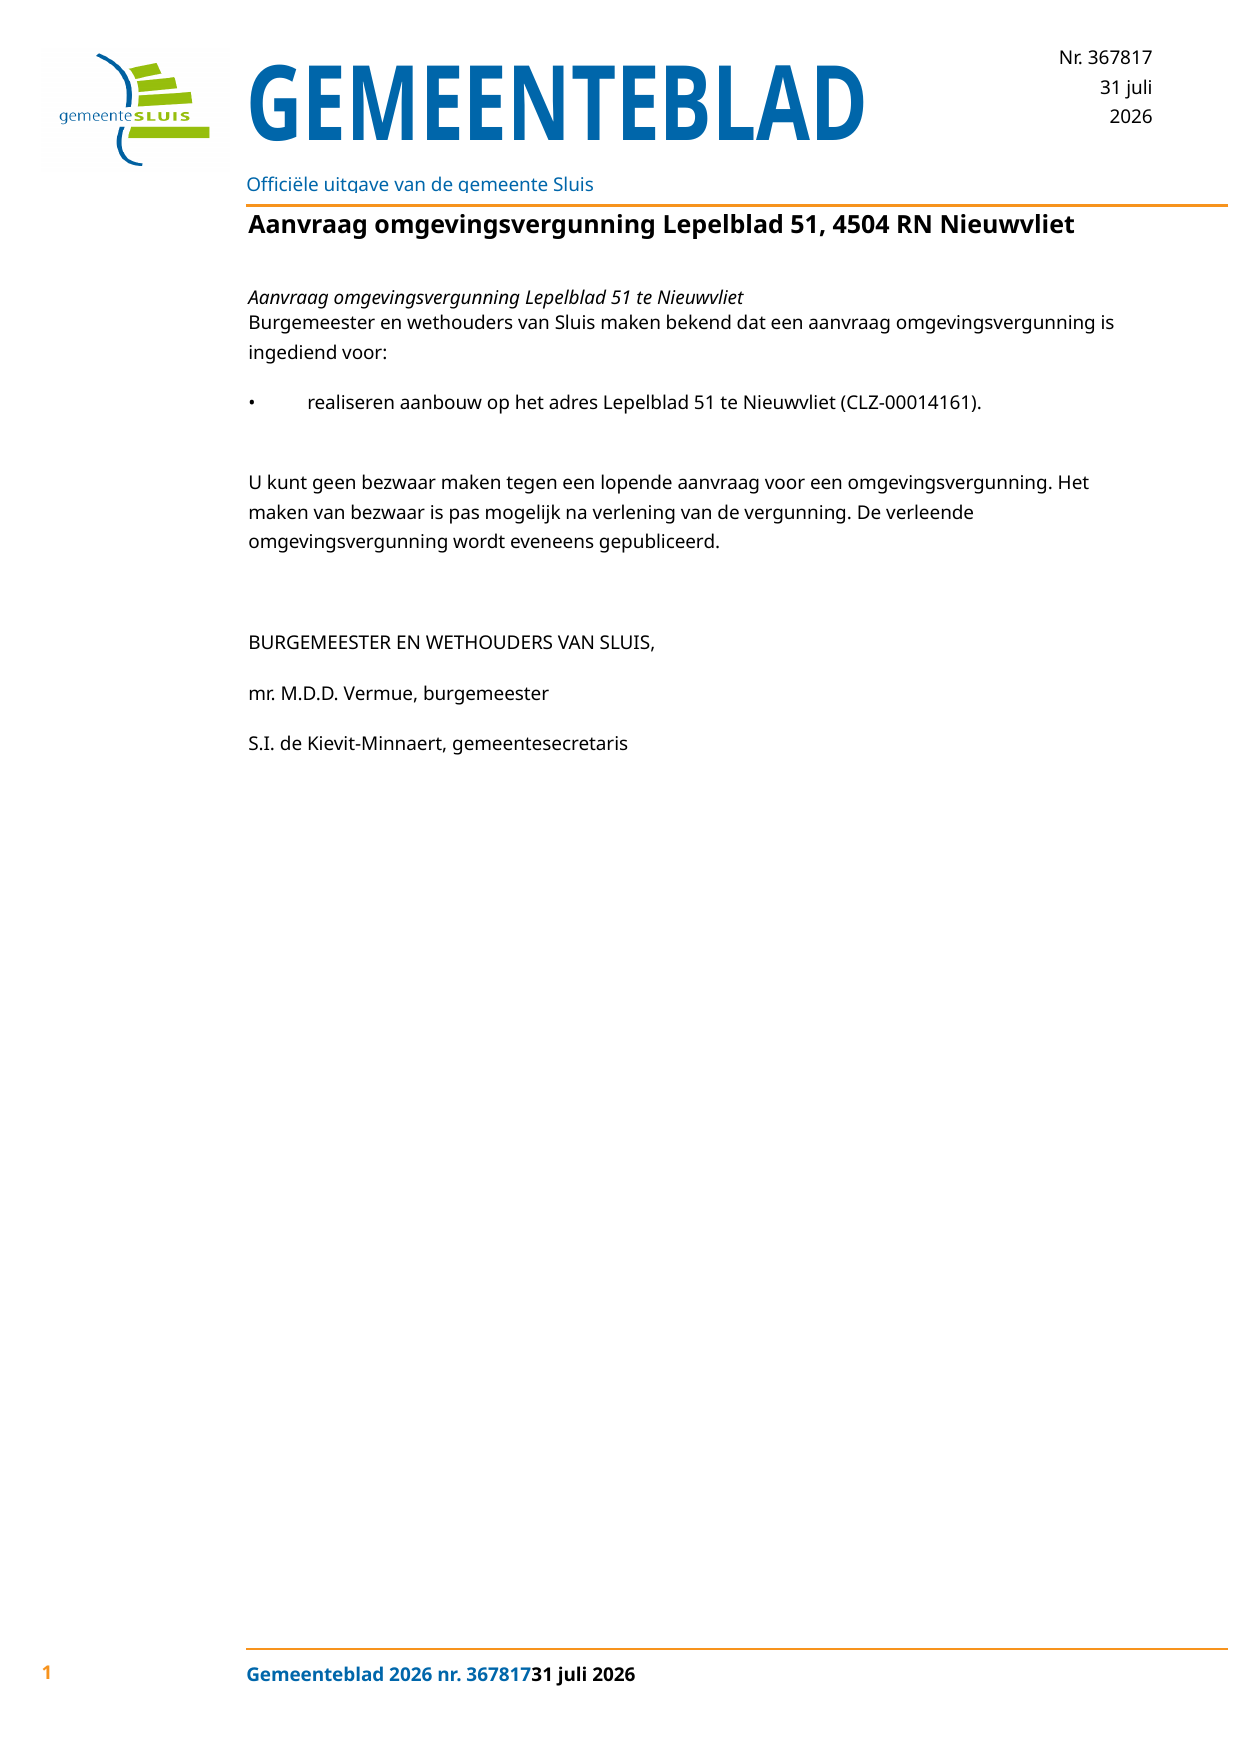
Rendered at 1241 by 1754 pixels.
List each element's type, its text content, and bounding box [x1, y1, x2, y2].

list realiseren aanbouw op het adres Lepelblad 51 te Nieuwvliet (CLZ-00014161). [248, 389, 1152, 415]
text Burgemeester en wethouders van Sluis maken bekend dat een aanvraag omgevingsvergunning is ingediend voor: [248, 309, 1152, 365]
text S.I. de Kievit-Minnaert, gemeentesecretaris [248, 730, 1152, 756]
text Aanvraag omgevingsvergunning Lepelblad 51, 4504 RN Nieuwvliet [248, 207, 1152, 241]
text U kunt geen bezwaar maken tegen een lopende aanvraag voor een omgevingsvergunning. Het maken van bezwaar is pas mogelijk na verlening van de vergunning. De verleende omgevingsvergunning wordt eveneens gepubliceerd. [248, 469, 1152, 554]
picture [41, 47, 231, 172]
text BURGEMEESTER EN WETHOUDERS VAN SLUIS, [248, 629, 1152, 655]
text mr. M.D.D. Vermue, burgemeester [248, 680, 1152, 706]
text Aanvraag omgevingsvergunning Lepelblad 51 te Nieuwvliet [248, 284, 1152, 309]
